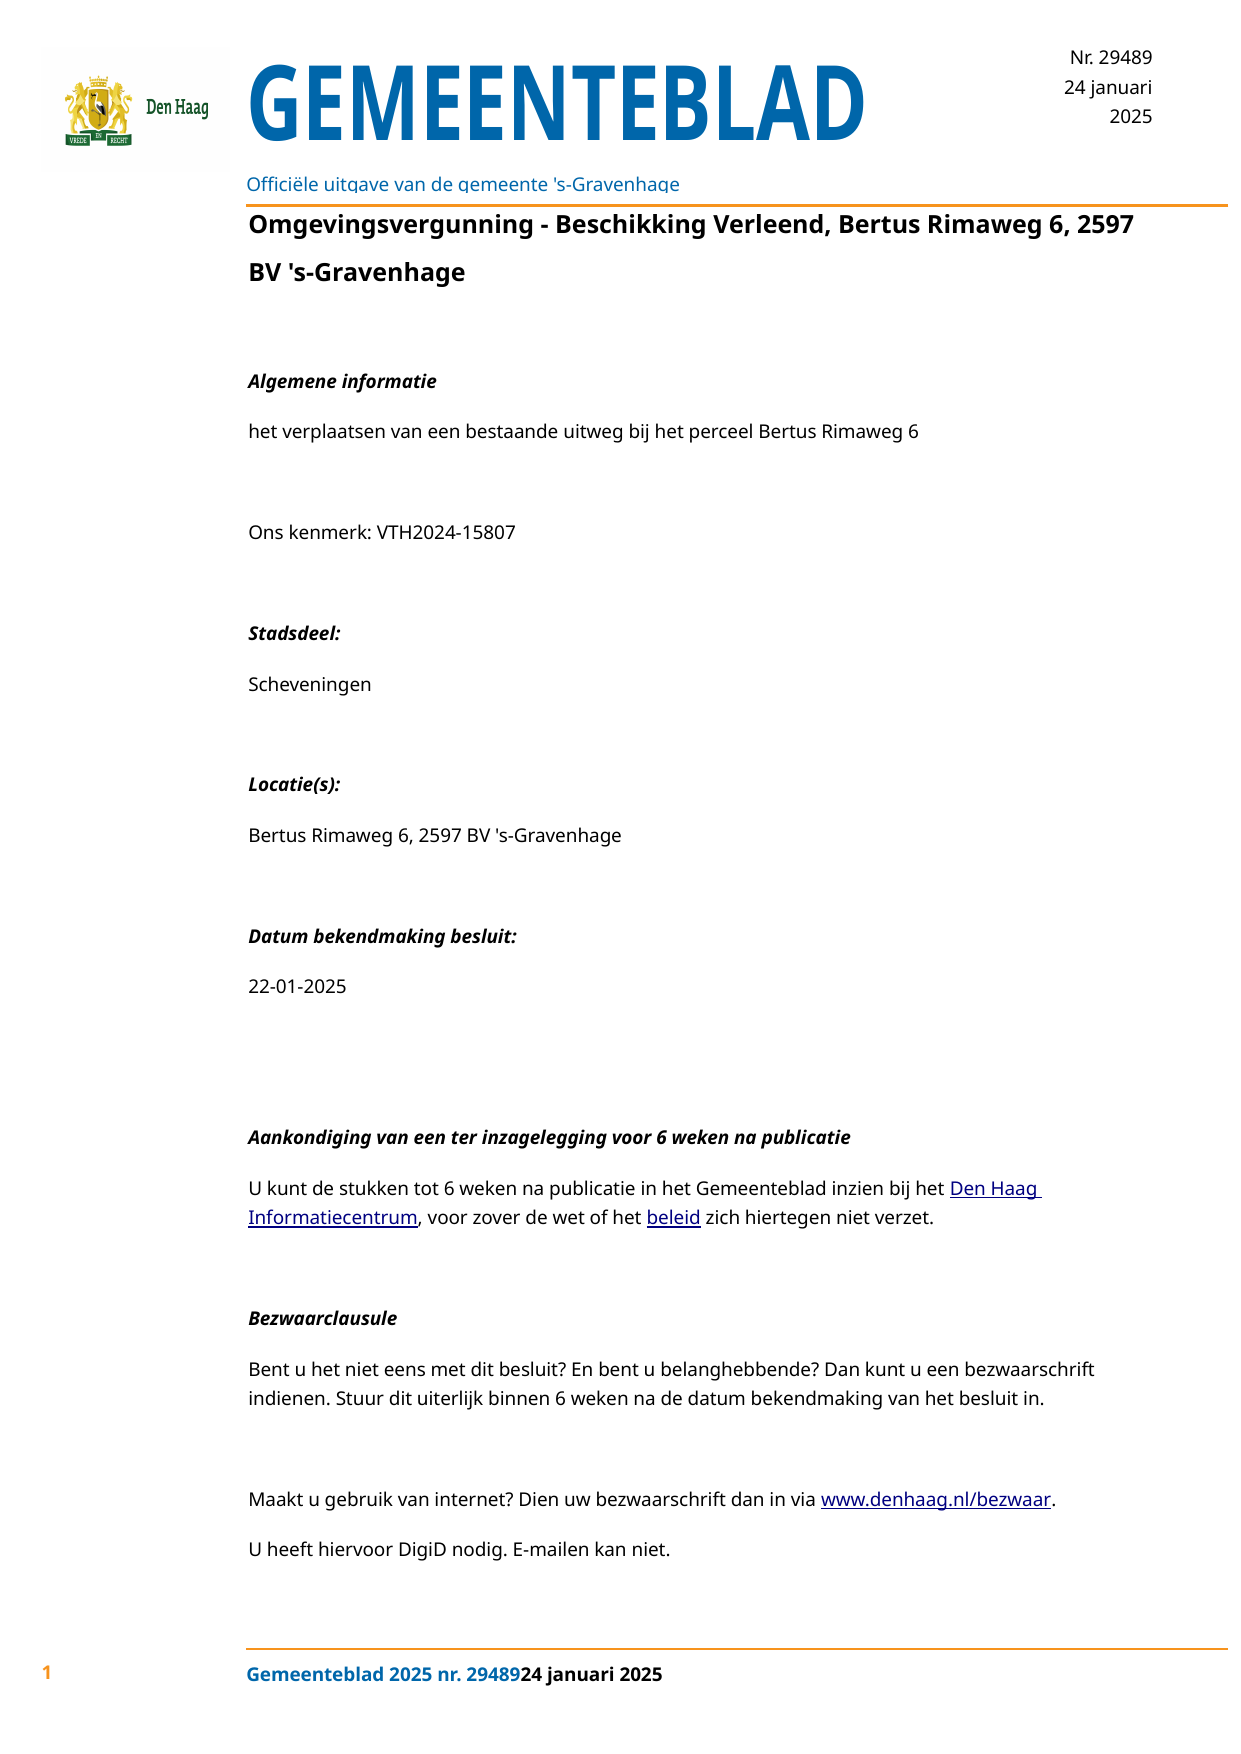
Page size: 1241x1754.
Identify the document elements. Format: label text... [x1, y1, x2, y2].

text Scheveningen [248, 671, 1152, 697]
text Stadsdeel: [248, 620, 1152, 646]
text Aankondiging van een ter inzagelegging voor 6 weken na publicatie [248, 1124, 1152, 1150]
text Ons kenmerk: VTH2024-15807 [248, 519, 1152, 545]
text Bezwaarclausule [248, 1305, 1152, 1331]
text 22-01-2025 [248, 973, 1152, 999]
text Datum bekendmaking besluit: [248, 923, 1152, 949]
text Locatie(s): [248, 772, 1152, 797]
text Omgevingsvergunning - Beschikking Verleend, Bertus Rimaweg 6, 2597 BV 's-Gravenhage [248, 207, 1152, 288]
picture [41, 47, 231, 172]
text U heeft hiervoor DigiD nodig. E-mailen kan niet. [248, 1537, 1152, 1562]
text Bent u het niet eens met dit besluit? En bent u belanghebbende? Dan kunt u een bezwaarschrift indienen. Stuur dit uiterlijk binnen 6 weken na de datum bekendmaking van het besluit in. [248, 1356, 1152, 1411]
text U kunt de stukken tot 6 weken na publicatie in het Gemeenteblad inzien bij het Den Haag Informatiecentrum, voor zover de wet of het beleid zich hiertegen niet verzet. [248, 1175, 1152, 1230]
text Maakt u gebruik van internet? Dien uw bezwaarschrift dan in via www.denhaag.nl/bezwaar. [248, 1486, 1152, 1512]
text Algemene informatie [248, 368, 1152, 394]
text het verplaatsen van een bestaande uitweg bij het perceel Bertus Rimaweg 6 [248, 419, 1152, 444]
text Bertus Rimaweg 6, 2597 BV 's-Gravenhage [248, 822, 1152, 848]
